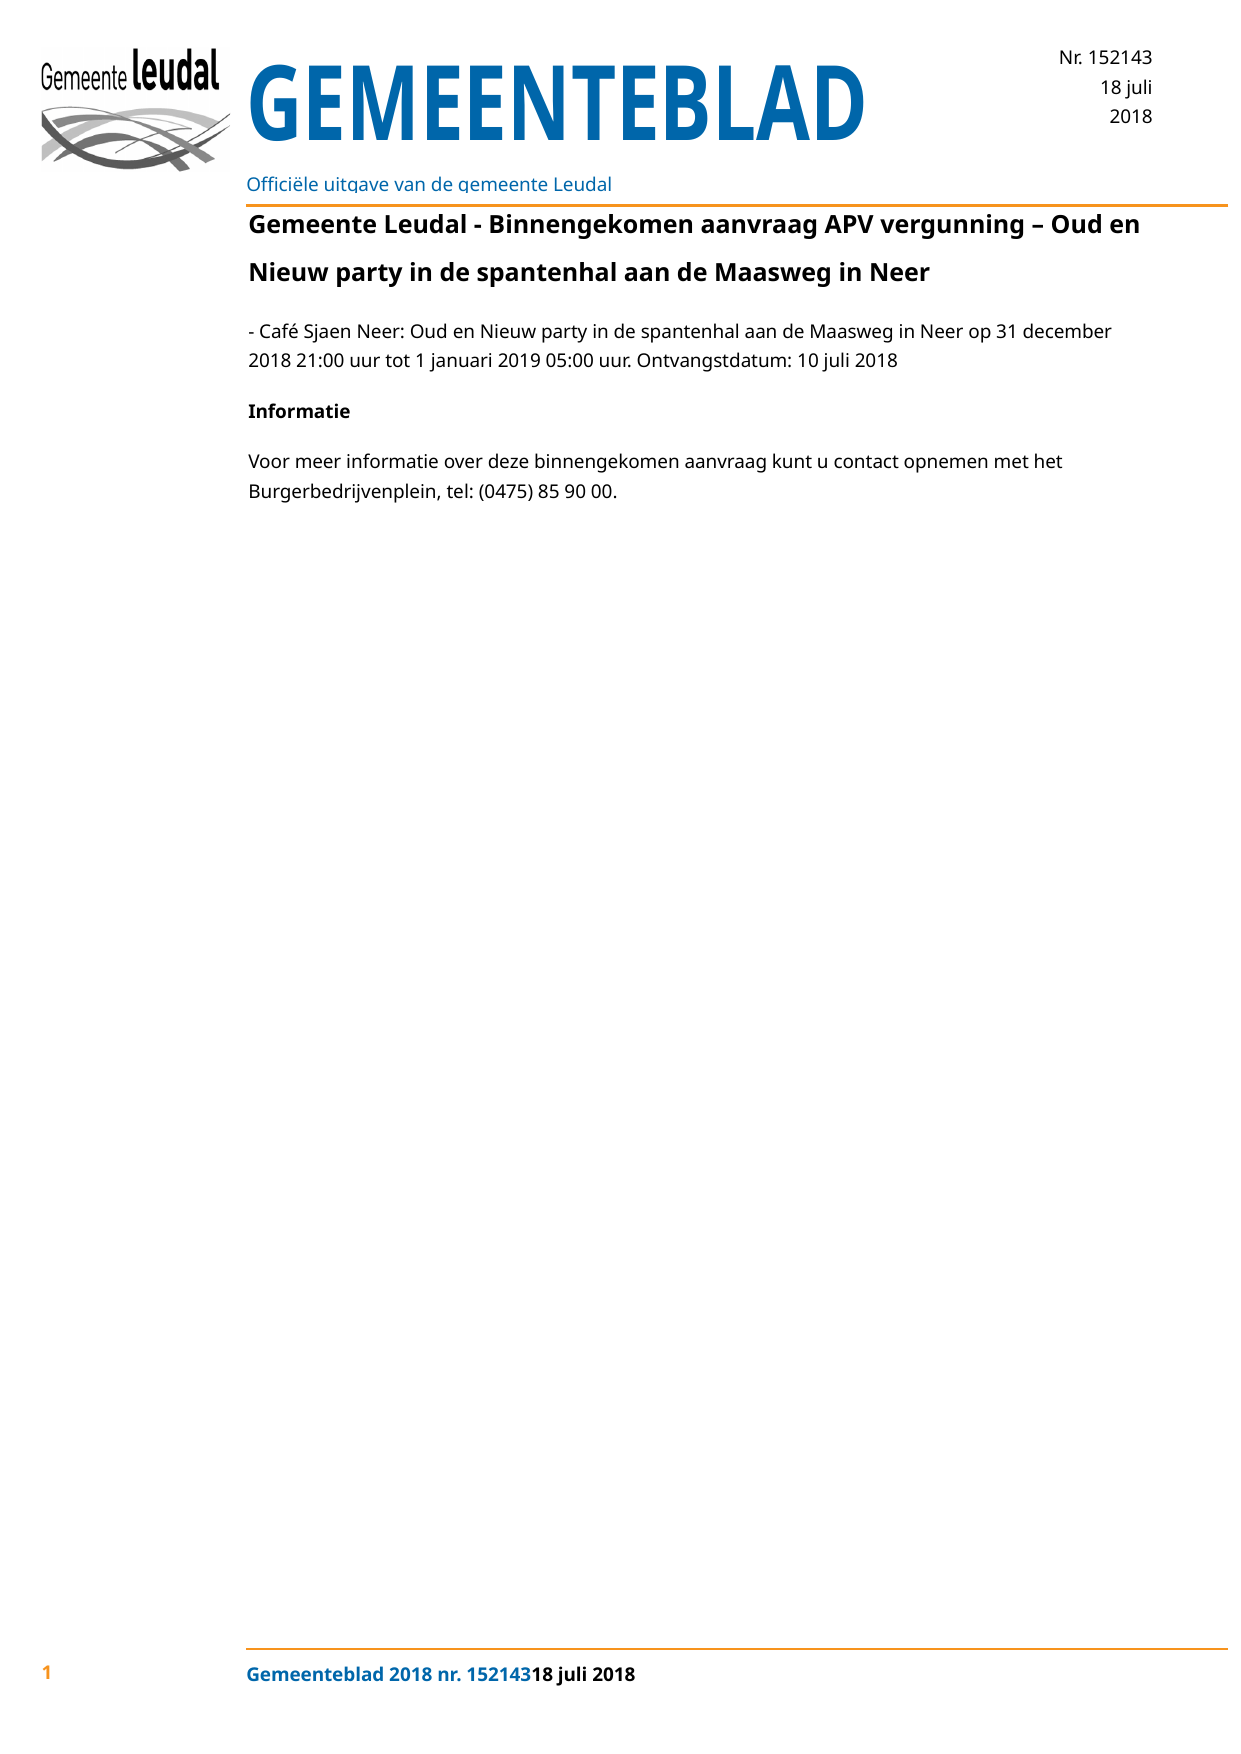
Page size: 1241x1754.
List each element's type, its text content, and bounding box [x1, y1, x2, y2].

picture [41, 47, 231, 172]
text - Café Sjaen Neer: Oud en Nieuw party in de spantenhal aan de Maasweg in Neer op 31 december 2018 21:00 uur tot 1 januari 2019 05:00 uur. Ontvangstdatum: 10 juli 2018 [248, 318, 1152, 373]
text Voor meer informatie over deze binnengekomen aanvraag kunt u contact opnemen met het Burgerbedrijvenplein, tel: (0475) 85 90 00. [248, 448, 1152, 504]
text Informatie [248, 398, 1152, 424]
text Gemeente Leudal - Binnengekomen aanvraag APV vergunning – Oud en Nieuw party in de spantenhal aan de Maasweg in Neer [248, 207, 1152, 288]
